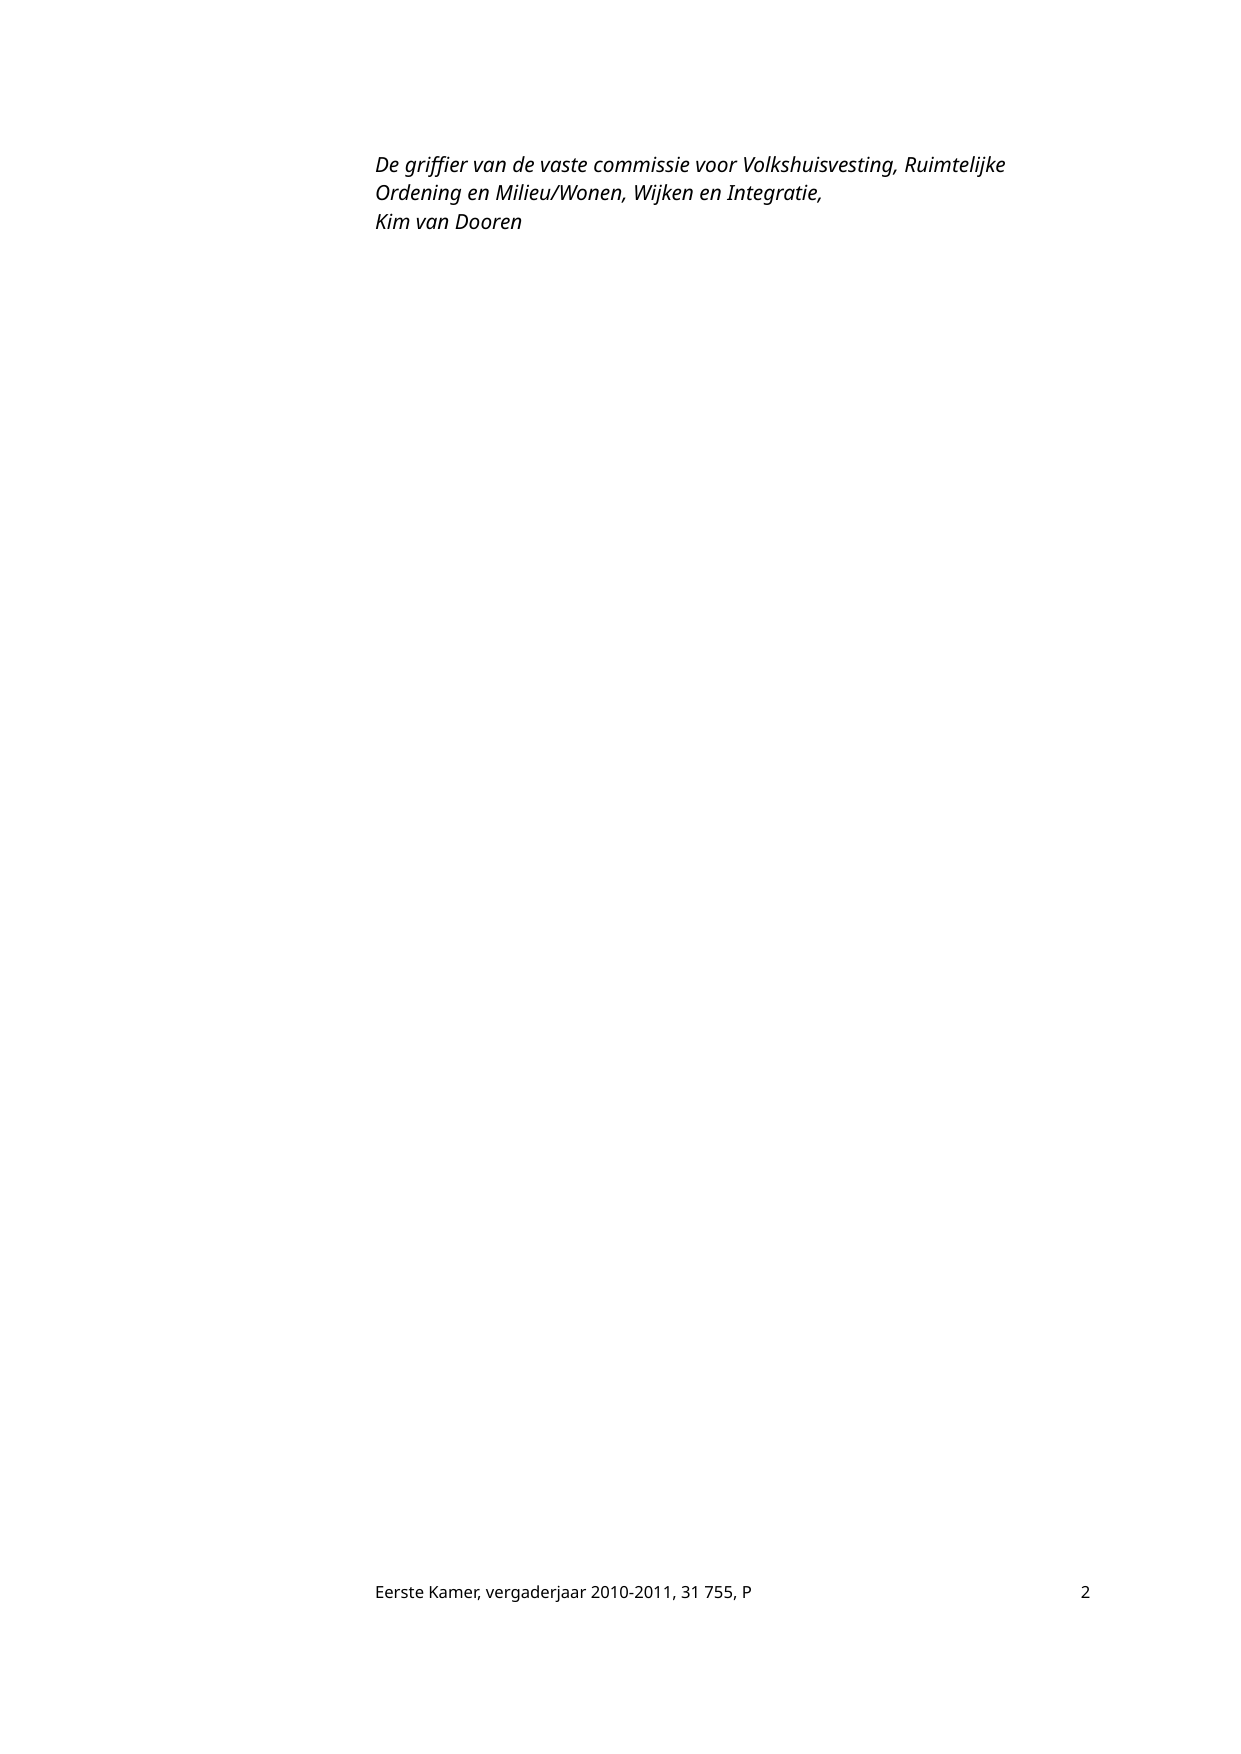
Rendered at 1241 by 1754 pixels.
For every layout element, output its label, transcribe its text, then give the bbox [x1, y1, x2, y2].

text Kim van Dooren [375, 207, 1090, 235]
text De griffier van de vaste commissie voor Volkshuisvesting, Ruimtelijke Ordening en Milieu/Wonen, Wijken en Integratie, [375, 150, 1090, 207]
